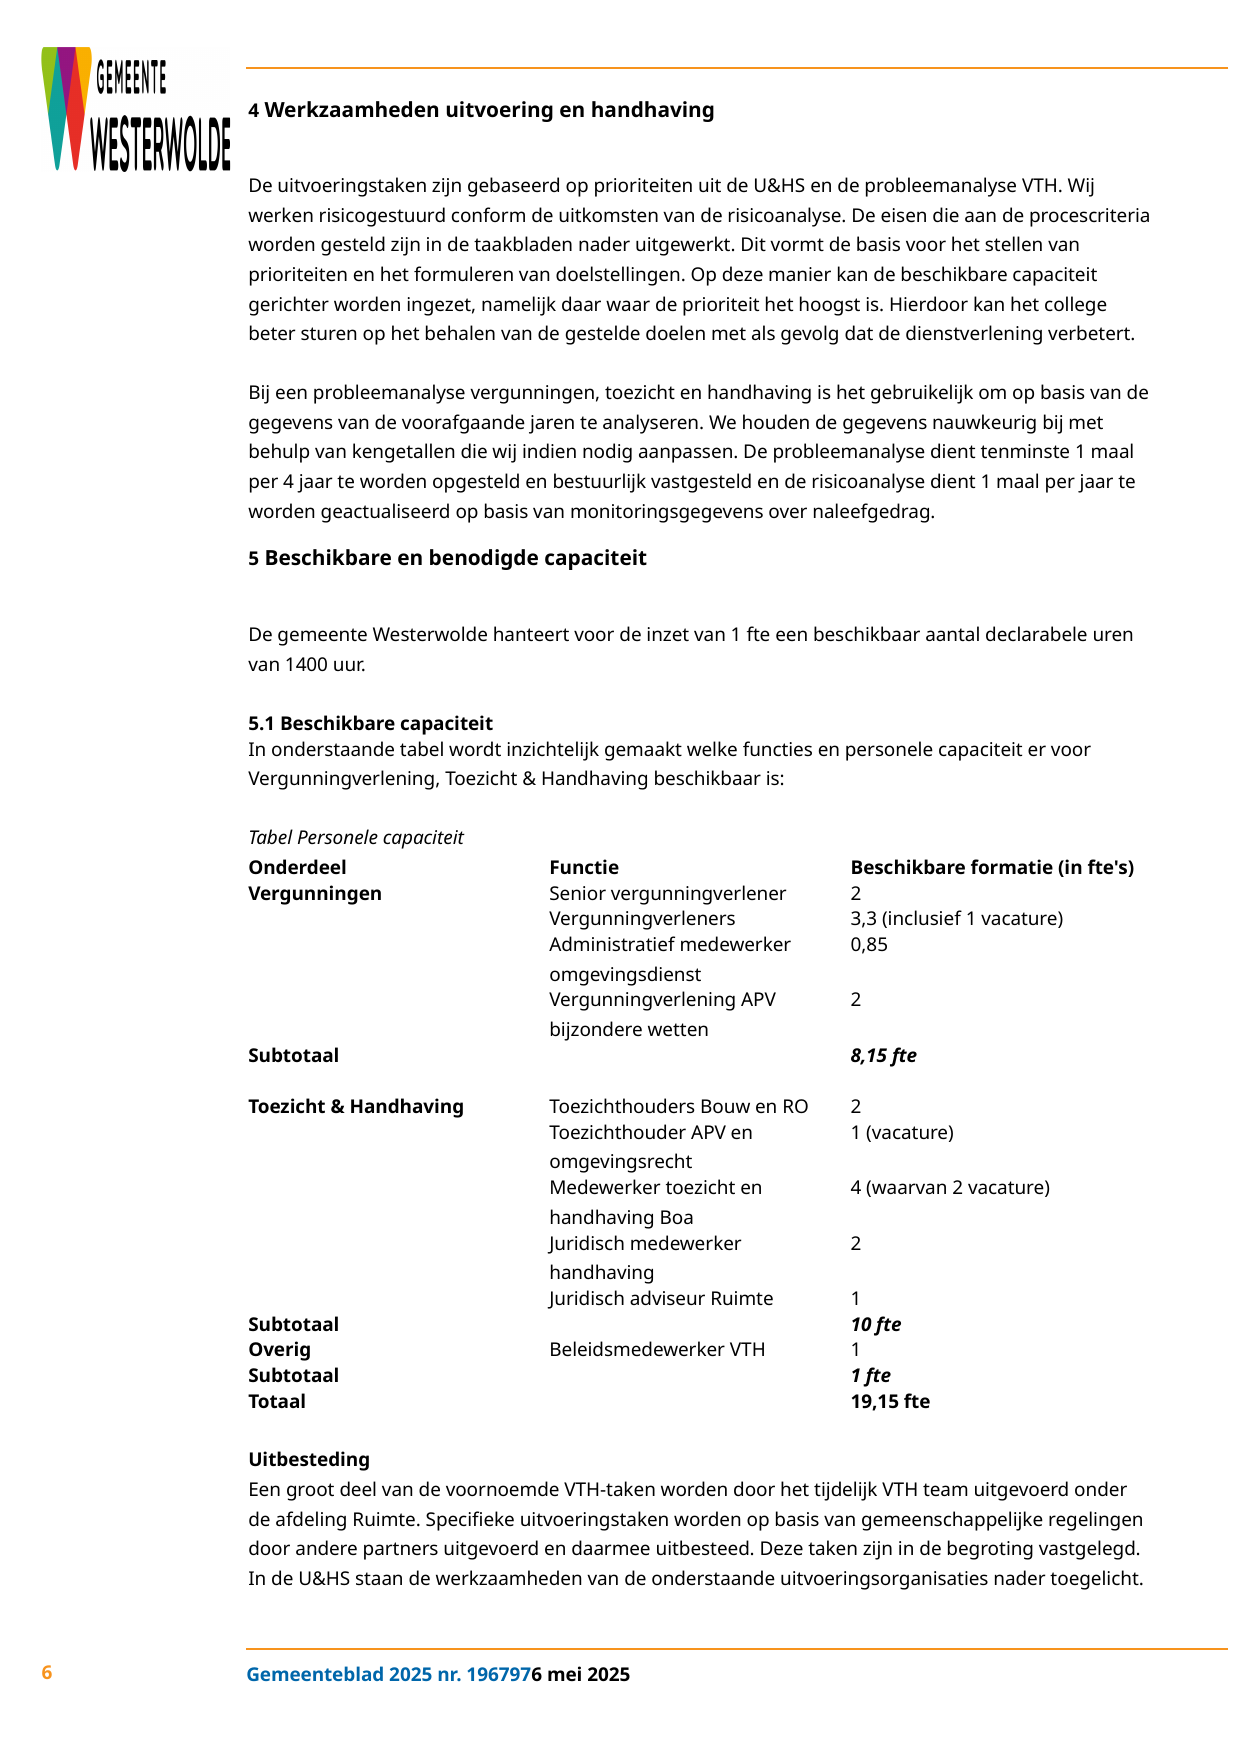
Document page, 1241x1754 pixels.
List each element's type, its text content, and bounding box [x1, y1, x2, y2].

table_cell Overig [248, 1337, 549, 1362]
text 5 Beschikbare en benodigde capaciteit [248, 543, 1152, 572]
table_cell Toezichthouders Bouw en RO [549, 1094, 850, 1119]
table_header Onderdeel [248, 854, 549, 880]
text Uitbesteding [248, 1447, 1152, 1472]
table_cell 1 (vacature) [850, 1119, 1152, 1174]
table_cell 19,15 fte [850, 1388, 1152, 1414]
table_cell 1 [850, 1285, 1152, 1311]
table_cell [549, 1311, 850, 1337]
table_cell Administratief medewerker omgevingsdienst [549, 931, 850, 987]
table_cell Subtotaal [248, 1362, 549, 1388]
table_cell [549, 1388, 850, 1414]
table_cell Totaal [248, 1388, 549, 1414]
table_cell [248, 1068, 549, 1093]
text De gemeente Westerwolde hanteert voor de inzet van 1 fte een beschikbaar aantal declarabele uren van 1400 uur. [248, 621, 1152, 677]
table_cell [549, 1068, 850, 1093]
text In de U&HS staan de werkzaamheden van de onderstaande uitvoeringsorganisaties nader toegelicht. [248, 1565, 1152, 1591]
text De uitvoeringstaken zijn gebaseerd op prioriteiten uit de U&HS en de probleemanalyse VTH. Wij werken risicogestuurd conform de uitkomsten van de risicoanalyse. De eisen die aan de procescriteria worden gesteld zijn in de taakbladen nader uitgewerkt. Dit vormt de basis voor het stellen van prioriteiten en het formuleren van doelstellingen. Op deze manier kan de beschikbare capaciteit gerichter worden ingezet, namelijk daar waar de prioriteit het hoogst is. Hierdoor kan het college beter sturen op het behalen van de gestelde doelen met als gevolg dat de dienstverlening verbetert. [248, 172, 1152, 346]
text Een groot deel van de voornoemde VTH-taken worden door het tijdelijk VTH team uitgevoerd onder de afdeling Ruimte. Specifieke uitvoeringstaken worden op basis van gemeenschappelijke regelingen door andere partners uitgevoerd en daarmee uitbesteed. Deze taken zijn in de begroting vastgelegd. [248, 1476, 1152, 1561]
table_cell [850, 1068, 1152, 1093]
table_cell Beleidsmedewerker VTH [549, 1337, 850, 1362]
table_cell 1 [850, 1337, 1152, 1362]
table_cell Juridisch adviseur Ruimte [549, 1285, 850, 1311]
table_cell 2 [850, 880, 1152, 906]
text 5.1 Beschikbare capaciteit [248, 710, 1152, 736]
table_cell 2 [850, 1094, 1152, 1119]
table_cell Juridisch medewerker handhaving [549, 1230, 850, 1285]
table_cell 8,15 fte [850, 1042, 1152, 1068]
table_cell 1 fte [850, 1362, 1152, 1388]
text Bij een probleemanalyse vergunningen, toezicht en handhaving is het gebruikelijk om op basis van de gegevens van de voorafgaande jaren te analyseren. We houden de gegevens nauwkeurig bij met behulp van kengetallen die wij indien nodig aanpassen. De probleemanalyse dient tenminste 1 maal per 4 jaar te worden opgesteld en bestuurlijk vastgesteld en de risicoanalyse dient 1 maal per jaar te worden geactualiseerd op basis van monitoringsgegevens over naleefgedrag. [248, 379, 1152, 524]
table_cell Vergunningverlening APV bijzondere wetten [549, 987, 850, 1042]
text Tabel Personele capaciteit [248, 824, 1152, 850]
table_cell 0,85 [850, 931, 1152, 987]
table_cell Toezichthouder APV en omgevingsrecht [549, 1119, 850, 1174]
table_cell Medewerker toezicht en handhaving Boa [549, 1175, 850, 1230]
table_cell Toezicht & Handhaving [248, 1094, 549, 1285]
text In onderstaande tabel wordt inzichtelijk gemaakt welke functies en personele capaciteit er voor Vergunningverlening, Toezicht & Handhaving beschikbaar is: [248, 736, 1152, 791]
table_cell 10 fte [850, 1311, 1152, 1337]
table_cell Vergunningverleners [549, 906, 850, 931]
table_cell 2 [850, 1230, 1152, 1285]
table_cell [549, 1042, 850, 1068]
picture [41, 47, 231, 172]
table_cell 3,3 (inclusief 1 vacature) [850, 906, 1152, 931]
table_header Functie [549, 854, 850, 880]
table_cell Senior vergunningverlener [549, 880, 850, 906]
table_header Beschikbare formatie (in fte's) [850, 854, 1152, 880]
table_cell Vergunningen [248, 880, 549, 1042]
table_cell 4 (waarvan 2 vacature) [850, 1175, 1152, 1230]
table_cell [549, 1362, 850, 1388]
table_cell 2 [850, 987, 1152, 1042]
table_cell [248, 1285, 549, 1311]
table_cell Subtotaal [248, 1042, 549, 1068]
table_cell Subtotaal [248, 1311, 549, 1337]
text 4 Werkzaamheden uitvoering en handhaving [248, 95, 1152, 123]
